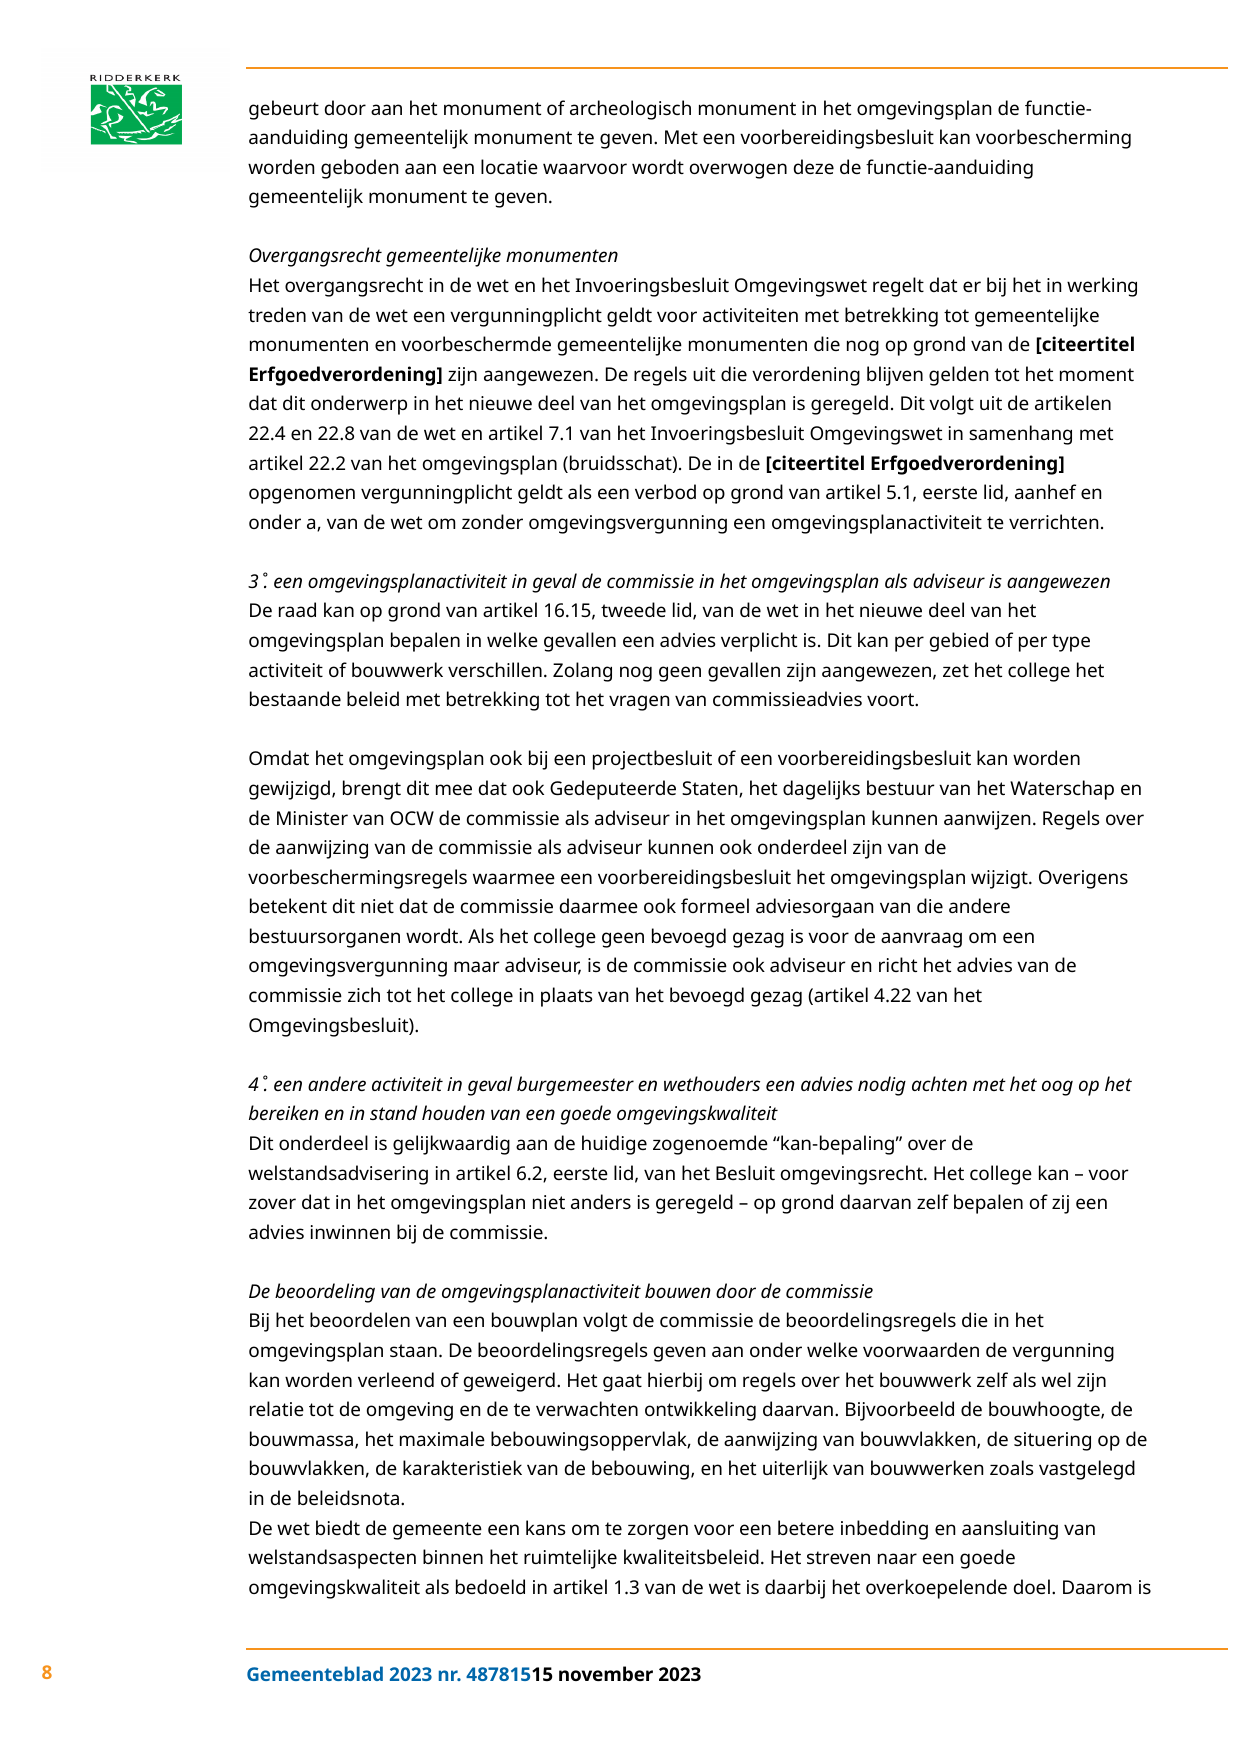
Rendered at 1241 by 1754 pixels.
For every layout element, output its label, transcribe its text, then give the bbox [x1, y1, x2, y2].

picture [41, 47, 231, 172]
text Het overgangsrecht in de wet en het Invoeringsbesluit Omgevingswet regelt dat er bij het in werking treden van de wet een vergunningplicht geldt voor activiteiten met betrekking tot gemeentelijke monumenten en voorbeschermde gemeentelijke monumenten die nog op grond van de [citeertitel Erfgoedverordening] zijn aangewezen. De regels uit die verordening blijven gelden tot het moment dat dit onderwerp in het nieuwe deel van het omgevingsplan is geregeld. Dit volgt uit de artikelen 22.4 en 22.8 van de wet en artikel 7.1 van het Invoeringsbesluit Omgevingswet in samenhang met artikel 22.2 van het omgevingsplan (bruidsschat). De in de [citeertitel Erfgoedverordening] opgenomen vergunningplicht geldt als een verbod op grond van artikel 5.1, eerste lid, aanhef en onder a, van de wet om zonder omgevingsvergunning een omgevingsplanactiviteit te verrichten. [248, 272, 1152, 535]
text 4 ̊. een andere activiteit in geval burgemeester en wethouders een advies nodig achten met het oog op het bereiken en in stand houden van een goede omgevingskwaliteit [248, 1071, 1152, 1126]
text gebeurt door aan het monument of archeologisch monument in het omgevingsplan de functie-aanduiding gemeentelijk monument te geven. Met een voorbereidingsbesluit kan voorbescherming worden geboden aan een locatie waarvoor wordt overwogen deze de functie-aanduiding gemeentelijk monument te geven. [248, 95, 1152, 209]
text De wet biedt de gemeente een kans om te zorgen voor een betere inbedding en aansluiting van welstandsaspecten binnen het ruimtelijke kwaliteitsbeleid. Het streven naar een goede omgevingskwaliteit als bedoeld in artikel 1.3 van de wet is daarbij het overkoepelende doel. Daarom is [248, 1515, 1152, 1600]
text Dit onderdeel is gelijkwaardig aan de huidige zogenoemde “kan-bepaling” over de welstandsadvisering in artikel 6.2, eerste lid, van het Besluit omgevingsrecht. Het college kan – voor zover dat in het omgevingsplan niet anders is geregeld – op grond daarvan zelf bepalen of zij een advies inwinnen bij de commissie. [248, 1130, 1152, 1245]
text Bij het beoordelen van een bouwplan volgt de commissie de beoordelingsregels die in het omgevingsplan staan. De beoordelingsregels geven aan onder welke voorwaarden de vergunning kan worden verleend of geweigerd. Het gaat hierbij om regels over het bouwwerk zelf als wel zijn relatie tot de omgeving en de te verwachten ontwikkeling daarvan. Bijvoorbeeld de bouwhoogte, de bouwmassa, het maximale bebouwingsoppervlak, de aanwijzing van bouwvlakken, de situering op de bouwvlakken, de karakteristiek van de bebouwing, en het uiterlijk van bouwwerken zoals vastgelegd in de beleidsnota. [248, 1308, 1152, 1511]
text De beoordeling van de omgevingsplanactiviteit bouwen door de commissie [248, 1278, 1152, 1304]
text De raad kan op grond van artikel 16.15, tweede lid, van de wet in het nieuwe deel van het omgevingsplan bepalen in welke gevallen een advies verplicht is. Dit kan per gebied of per type activiteit of bouwwerk verschillen. Zolang nog geen gevallen zijn aangewezen, zet het college het bestaande beleid met betrekking tot het vragen van commissieadvies voort. [248, 598, 1152, 712]
text Overgangsrecht gemeentelijke monumenten [248, 243, 1152, 268]
text 3 ̊. een omgevingsplanactiviteit in geval de commissie in het omgevingsplan als adviseur is aangewezen [248, 568, 1152, 594]
text Omdat het omgevingsplan ook bij een projectbesluit of een voorbereidingsbesluit kan worden gewijzigd, brengt dit mee dat ook Gedeputeerde Staten, het dagelijks bestuur van het Waterschap en de Minister van OCW de commissie als adviseur in het omgevingsplan kunnen aanwijzen. Regels over de aanwijzing van de commissie als adviseur kunnen ook onderdeel zijn van de voorbeschermingsregels waarmee een voorbereidingsbesluit het omgevingsplan wijzigt. Overigens betekent dit niet dat de commissie daarmee ook formeel adviesorgaan van die andere bestuursorganen wordt. Als het college geen bevoegd gezag is voor de aanvraag om een omgevingsvergunning maar adviseur, is de commissie ook adviseur en richt het advies van de commissie zich tot het college in plaats van het bevoegd gezag (artikel 4.22 van het Omgevingsbesluit). [248, 746, 1152, 1038]
